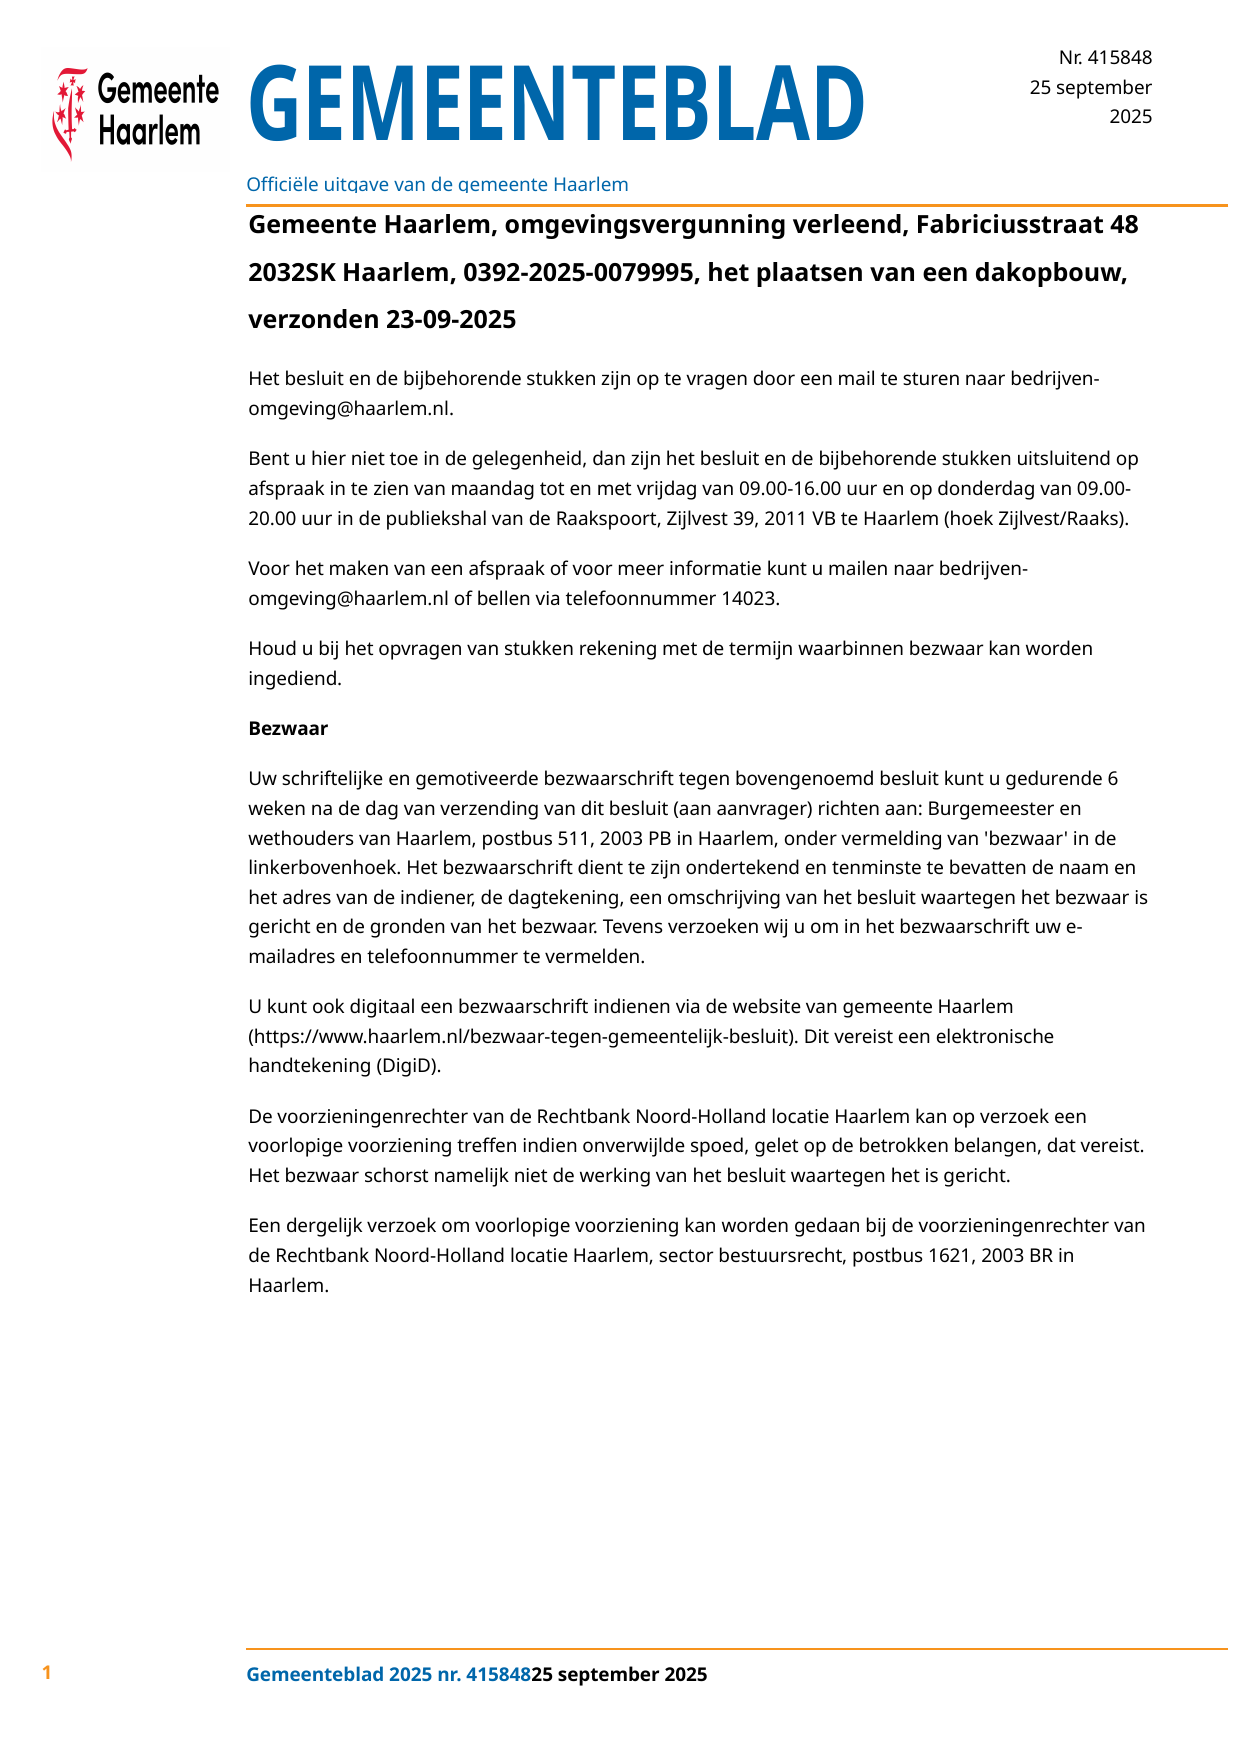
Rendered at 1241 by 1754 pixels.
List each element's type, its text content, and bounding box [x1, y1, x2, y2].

text Bezwaar [248, 715, 1152, 741]
text Een dergelijk verzoek om voorlopige voorziening kan worden gedaan bij de voorzieningenrechter van de Rechtbank Noord-Holland locatie Haarlem, sector bestuursrecht, postbus 1621, 2003 BR in Haarlem. [248, 1213, 1152, 1297]
text Houd u bij het opvragen van stukken rekening met de termijn waarbinnen bezwaar kan worden ingediend. [248, 635, 1152, 690]
text Bent u hier niet toe in de gelegenheid, dan zijn het besluit en de bijbehorende stukken uitsluitend op afspraak in te zien van maandag tot en met vrijdag van 09.00-16.00 uur en op donderdag van 09.00-20.00 uur in de publiekshal van de Raakspoort, Zijlvest 39, 2011 VB te Haarlem (hoek Zijlvest/Raaks). [248, 446, 1152, 530]
text U kunt ook digitaal een bezwaarschrift indienen via de website van gemeente Haarlem (https://www.haarlem.nl/bezwaar-tegen-gemeentelijk-besluit). Dit vereist een elektronische handtekening (DigiD). [248, 993, 1152, 1078]
text Voor het maken van een afspraak of voor meer informatie kunt u mailen naar bedrijven-omgeving@haarlem.nl of bellen via telefoonnummer 14023. [248, 555, 1152, 610]
picture [41, 47, 231, 172]
text Uw schriftelijke en gemotiveerde bezwaarschrift tegen bovengenoemd besluit kunt u gedurende 6 weken na de dag van verzending van dit besluit (aan aanvrager) richten aan: Burgemeester en wethouders van Haarlem, postbus 511, 2003 PB in Haarlem, onder vermelding van 'bezwaar' in de linkerbovenhoek. Het bezwaarschrift dient te zijn ondertekend en tenminste te bevatten de naam en het adres van de indiener, de dagtekening, een omschrijving van het besluit waartegen het bezwaar is gericht en de gronden van het bezwaar. Tevens verzoeken wij u om in het bezwaarschrift uw e-mailadres en telefoonnummer te vermelden. [248, 766, 1152, 969]
text Gemeente Haarlem, omgevingsvergunning verleend, Fabriciusstraat 48 2032SK Haarlem, 0392-2025-0079995, het plaatsen van een dakopbouw, verzonden 23-09-2025 [248, 207, 1152, 336]
text Het besluit en de bijbehorende stukken zijn op te vragen door een mail te sturen naar bedrijven-omgeving@haarlem.nl. [248, 366, 1152, 421]
text De voorzieningenrechter van de Rechtbank Noord-Holland locatie Haarlem kan op verzoek een voorlopige voorziening treffen indien onverwijlde spoed, gelet op de betrokken belangen, dat vereist. Het bezwaar schorst namelijk niet de werking van het besluit waartegen het is gericht. [248, 1103, 1152, 1188]
